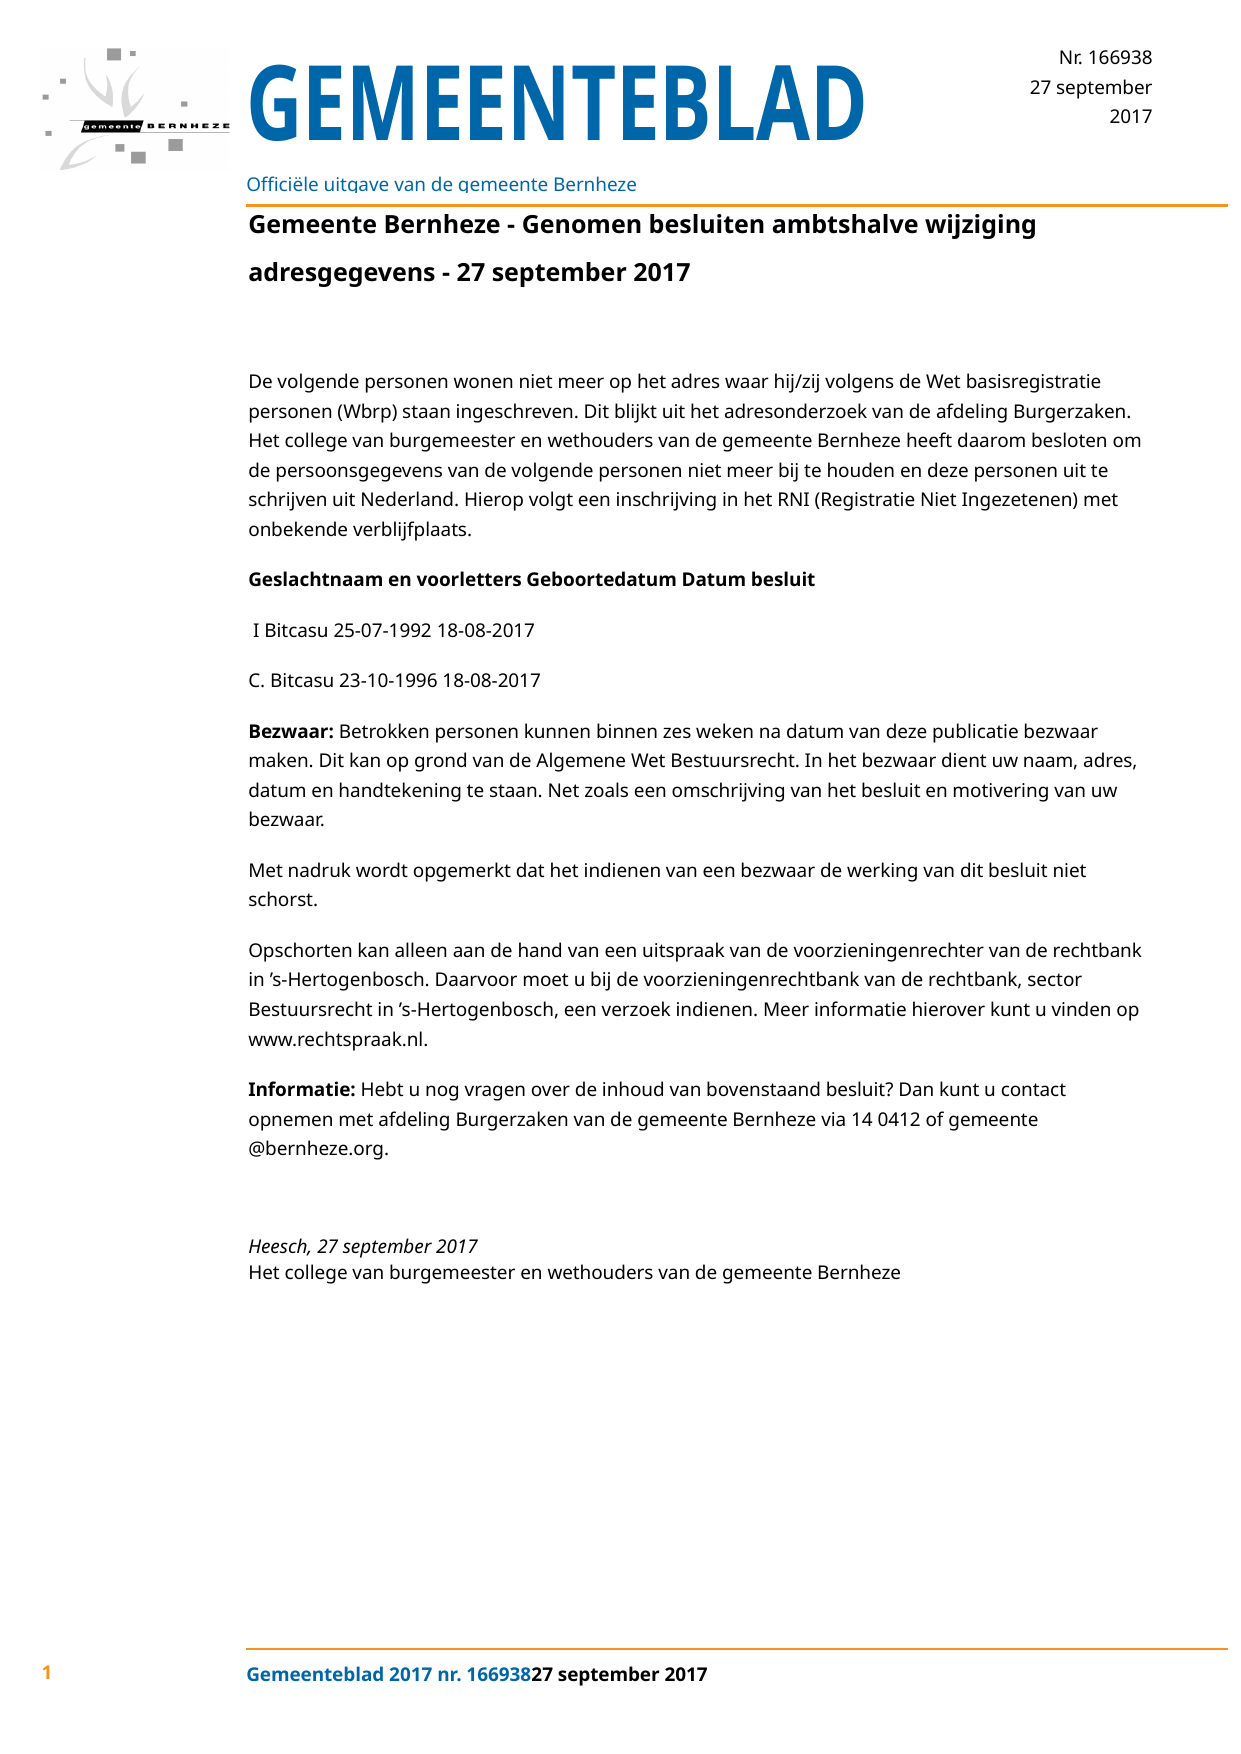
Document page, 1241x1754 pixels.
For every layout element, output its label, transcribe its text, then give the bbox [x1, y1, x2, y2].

text Met nadruk wordt opgemerkt dat het indienen van een bezwaar de werking van dit besluit niet schorst. [248, 857, 1152, 912]
text Bezwaar: Betrokken personen kunnen binnen zes weken na datum van deze publicatie bezwaar maken. Dit kan op grond van de Algemene Wet Bestuursrecht. In het bezwaar dient uw naam, adres, datum en handtekening te staan. Net zoals een omschrijving van het besluit en motivering van uw bezwaar. [248, 718, 1152, 832]
text De volgende personen wonen niet meer op het adres waar hij/zij volgens de Wet basisregistratie personen (Wbrp) staan ingeschreven. Dit blijkt uit het adresonderzoek van de afdeling Burgerzaken. Het college van burgemeester en wethouders van de gemeente Bernheze heeft daarom besloten om de persoonsgegevens van de volgende personen niet meer bij te houden en deze personen uit te schrijven uit Nederland. Hierop volgt een inschrijving in het RNI (Registratie Niet Ingezetenen) met onbekende verblijfplaats. [248, 368, 1152, 542]
text Gemeente Bernheze - Genomen besluiten ambtshalve wijziging adresgegevens - 27 september 2017 [248, 207, 1152, 288]
text I Bitcasu 25-07-1992 18-08-2017 [248, 617, 1152, 643]
text Opschorten kan alleen aan de hand van een uitspraak van de voorzieningenrechter van de rechtbank in ’s-Hertogenbosch. Daarvoor moet u bij de voorzieningenrechtbank van de rechtbank, sector Bestuursrecht in ’s-Hertogenbosch, een verzoek indienen. Meer informatie hierover kunt u vinden op www.rechtspraak.nl. [248, 937, 1152, 1052]
text Informatie: Hebt u nog vragen over de inhoud van bovenstaand besluit? Dan kunt u contact opnemen met afdeling Burgerzaken van de gemeente Bernheze via 14 0412 of gemeente @bernheze.org. [248, 1076, 1152, 1161]
text Het college van burgemeester en wethouders van de gemeente Bernheze [248, 1259, 1152, 1285]
text Heesch, 27 september 2017 [248, 1234, 1152, 1259]
picture [41, 47, 231, 172]
text C. Bitcasu 23-10-1996 18-08-2017 [248, 667, 1152, 693]
text Geslachtnaam en voorletters Geboortedatum Datum besluit [248, 567, 1152, 592]
